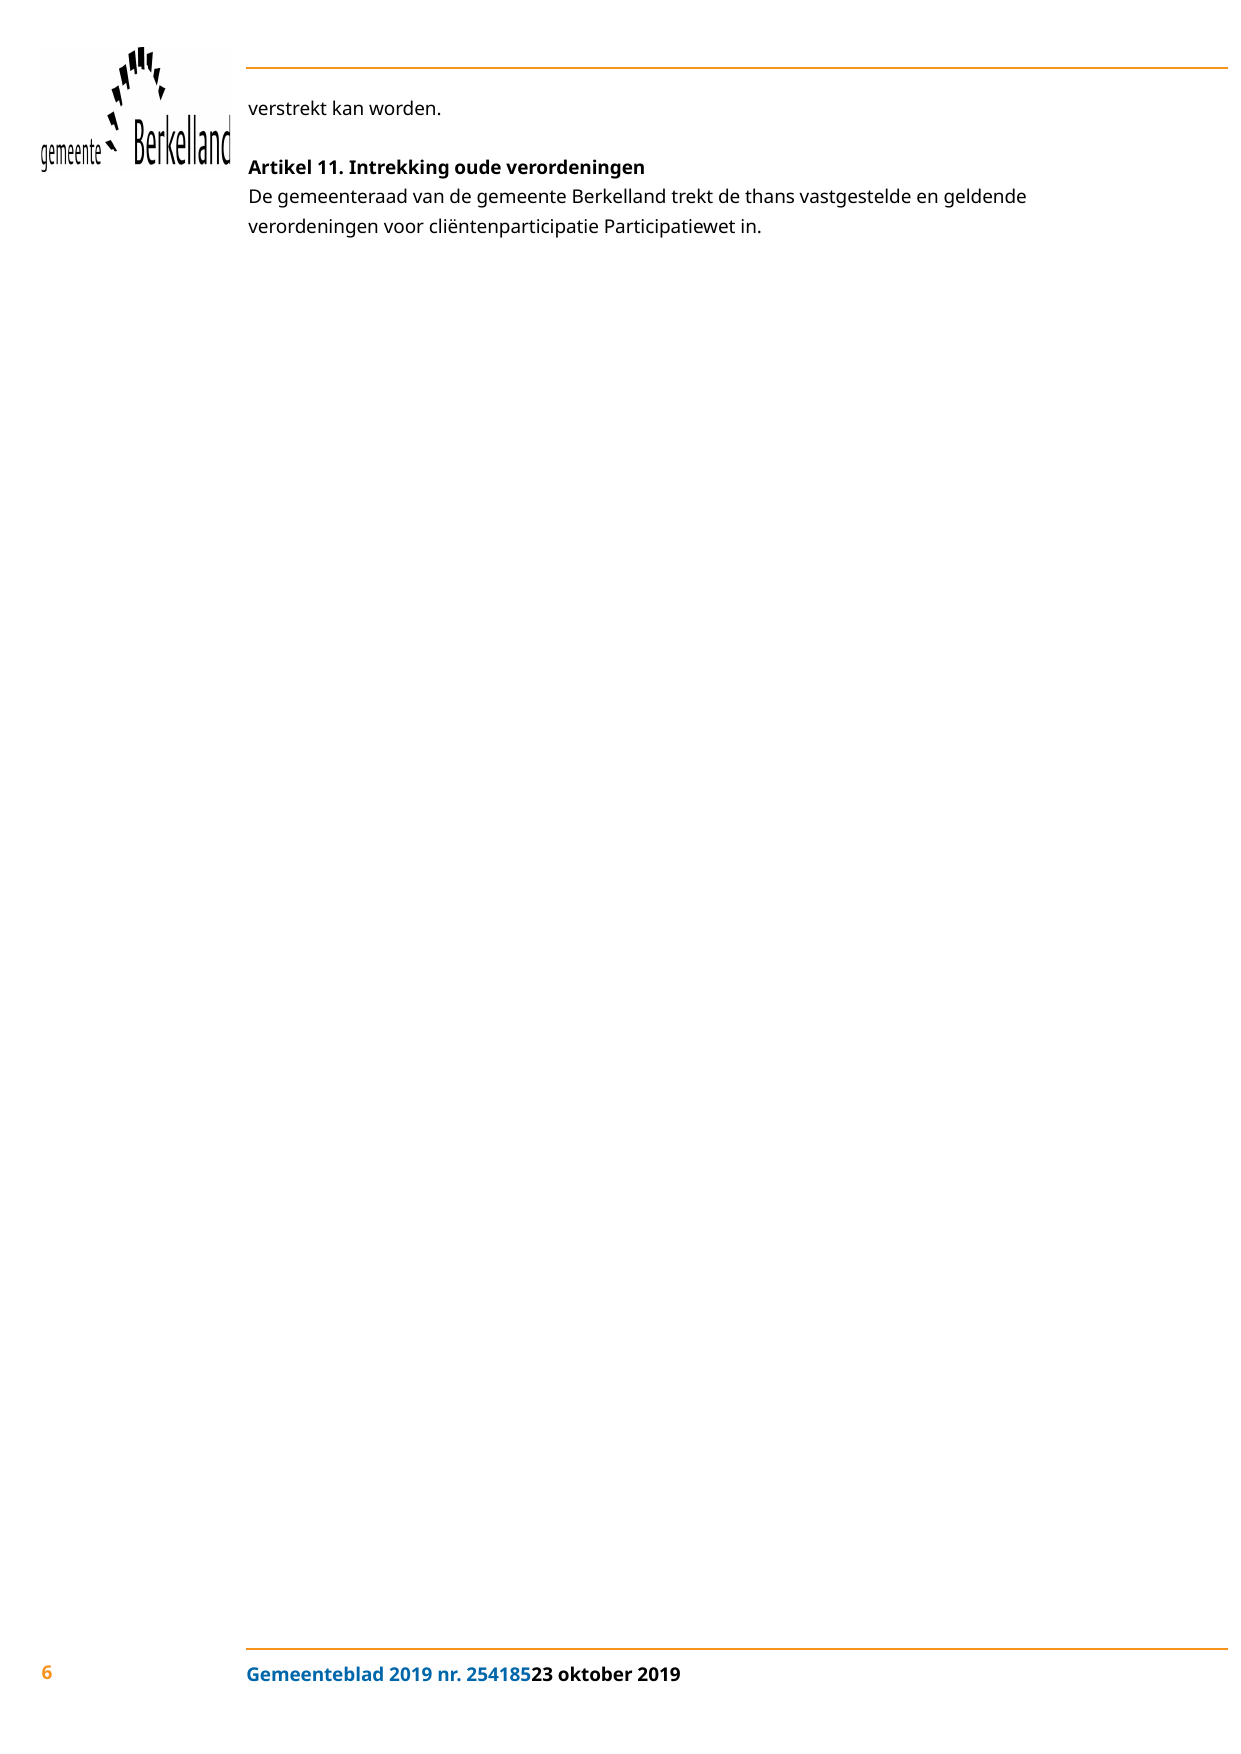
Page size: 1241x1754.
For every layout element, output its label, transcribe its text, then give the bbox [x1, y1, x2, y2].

text verstrekt kan worden. [248, 95, 1152, 121]
text De gemeenteraad van de gemeente Berkelland trekt de thans vastgestelde en geldende verordeningen voor cliëntenparticipatie Participatiewet in. [248, 183, 1152, 239]
picture [41, 47, 231, 172]
text Artikel 11. Intrekking oude verordeningen [248, 154, 1152, 180]
